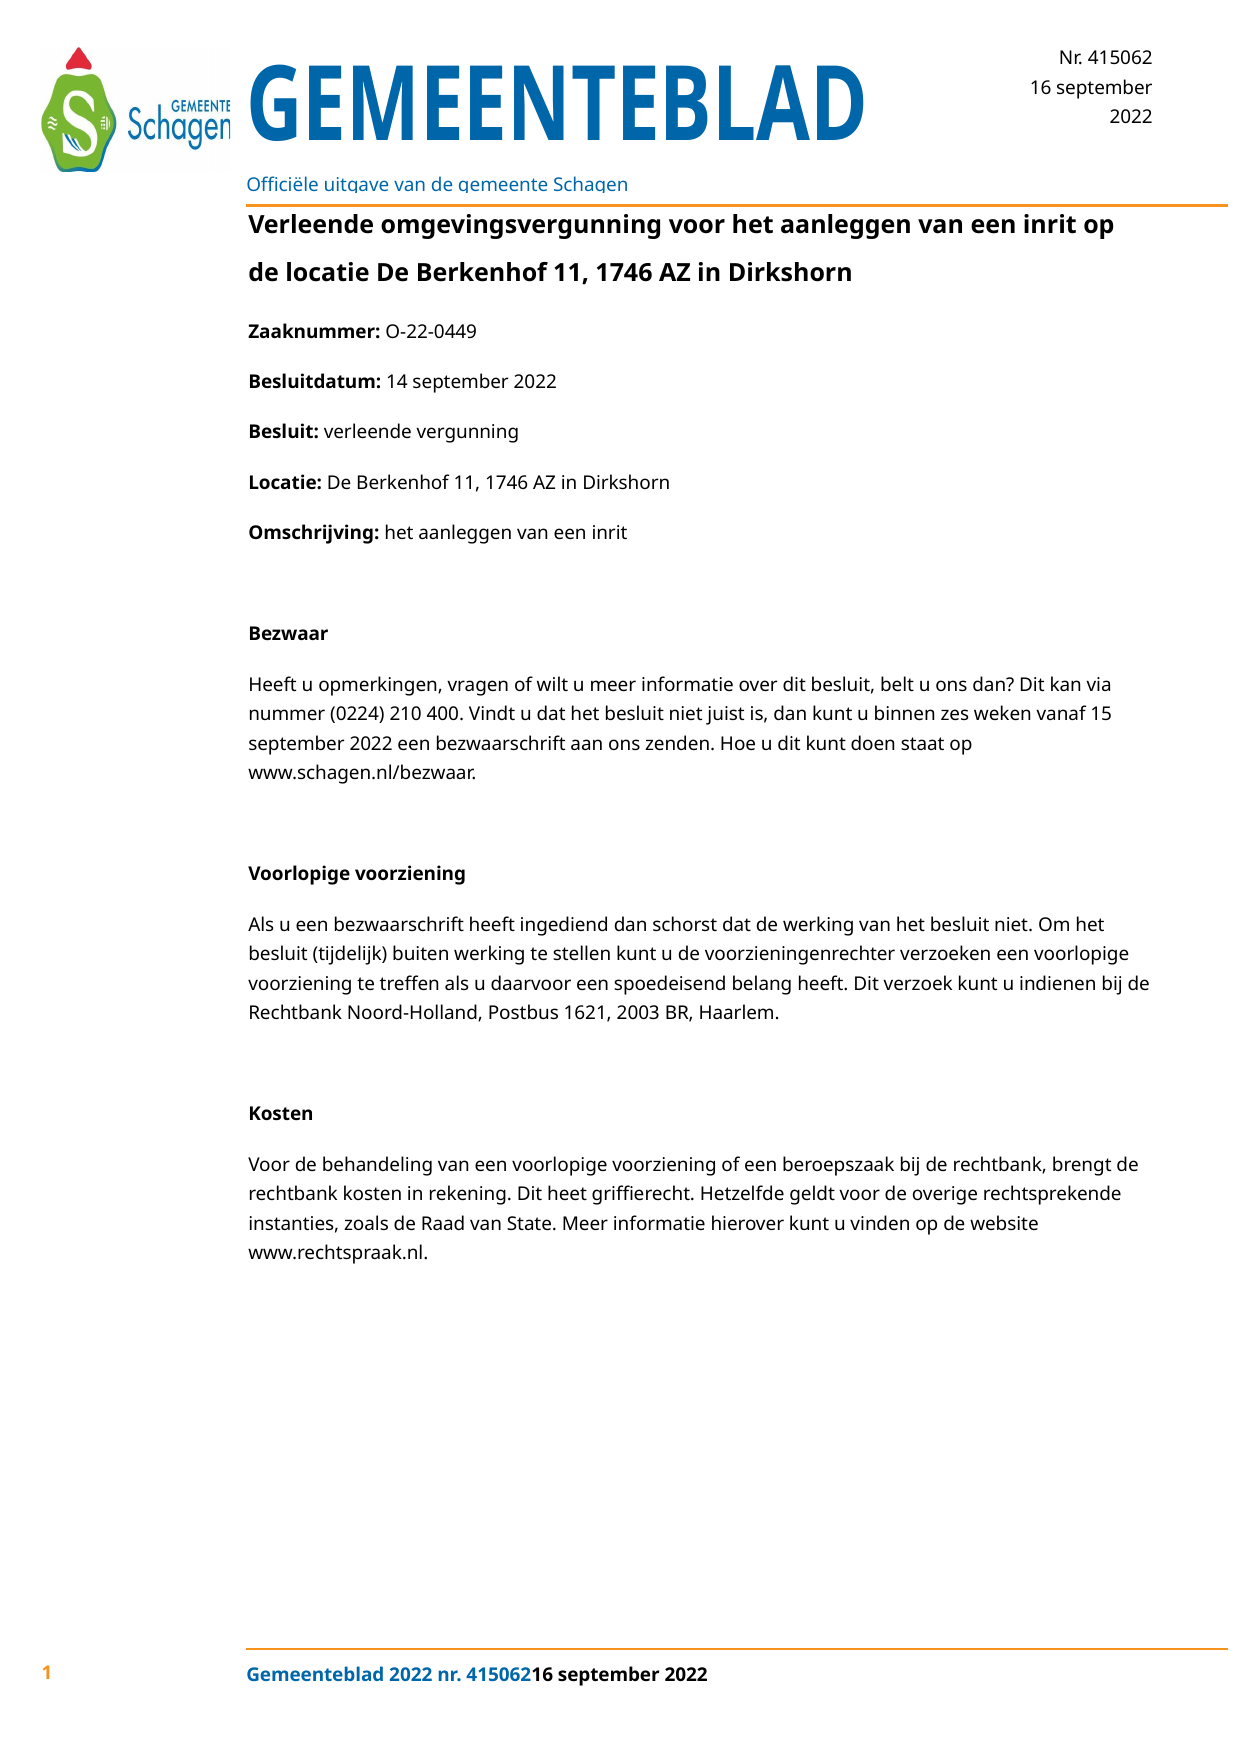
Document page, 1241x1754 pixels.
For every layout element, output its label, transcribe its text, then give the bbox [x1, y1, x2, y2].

text Zaaknummer: O-22-0449 [248, 318, 1152, 344]
text Omschrijving: het aanleggen van een inrit [248, 519, 1152, 545]
text Als u een bezwaarschrift heeft ingediend dan schorst dat de werking van het besluit niet. Om het besluit (tijdelijk) buiten werking te stellen kunt u de voorzieningenrechter verzoeken een voorlopige voorziening te treffen als u daarvoor een spoedeisend belang heeft. Dit verzoek kunt u indienen bij de Rechtbank Noord-Holland, Postbus 1621, 2003 BR, Haarlem. [248, 911, 1152, 1025]
text Locatie: De Berkenhof 11, 1746 AZ in Dirkshorn [248, 469, 1152, 495]
text Verleende omgevingsvergunning voor het aanleggen van een inrit op de locatie De Berkenhof 11, 1746 AZ in Dirkshorn [248, 207, 1152, 288]
text Heeft u opmerkingen, vragen of wilt u meer informatie over dit besluit, belt u ons dan? Dit kan via nummer (0224) 210 400. Vindt u dat het besluit niet juist is, dan kunt u binnen zes weken vanaf 15 september 2022 een bezwaarschrift aan ons zenden. Hoe u dit kunt doen staat op www.schagen.nl/bezwaar. [248, 671, 1152, 785]
text Voorlopige voorziening [248, 860, 1152, 886]
picture [41, 47, 231, 172]
text Kosten [248, 1100, 1152, 1126]
text Besluit: verleende vergunning [248, 419, 1152, 444]
text Besluitdatum: 14 september 2022 [248, 368, 1152, 394]
text Voor de behandeling van een voorlopige voorziening of een beroepszaak bij de rechtbank, brengt de rechtbank kosten in rekening. Dit heet griffierecht. Hetzelfde geldt voor de overige rechtsprekende instanties, zoals de Raad van State. Meer informatie hierover kunt u vinden op de website www.rechtspraak.nl. [248, 1151, 1152, 1265]
text Bezwaar [248, 620, 1152, 646]
